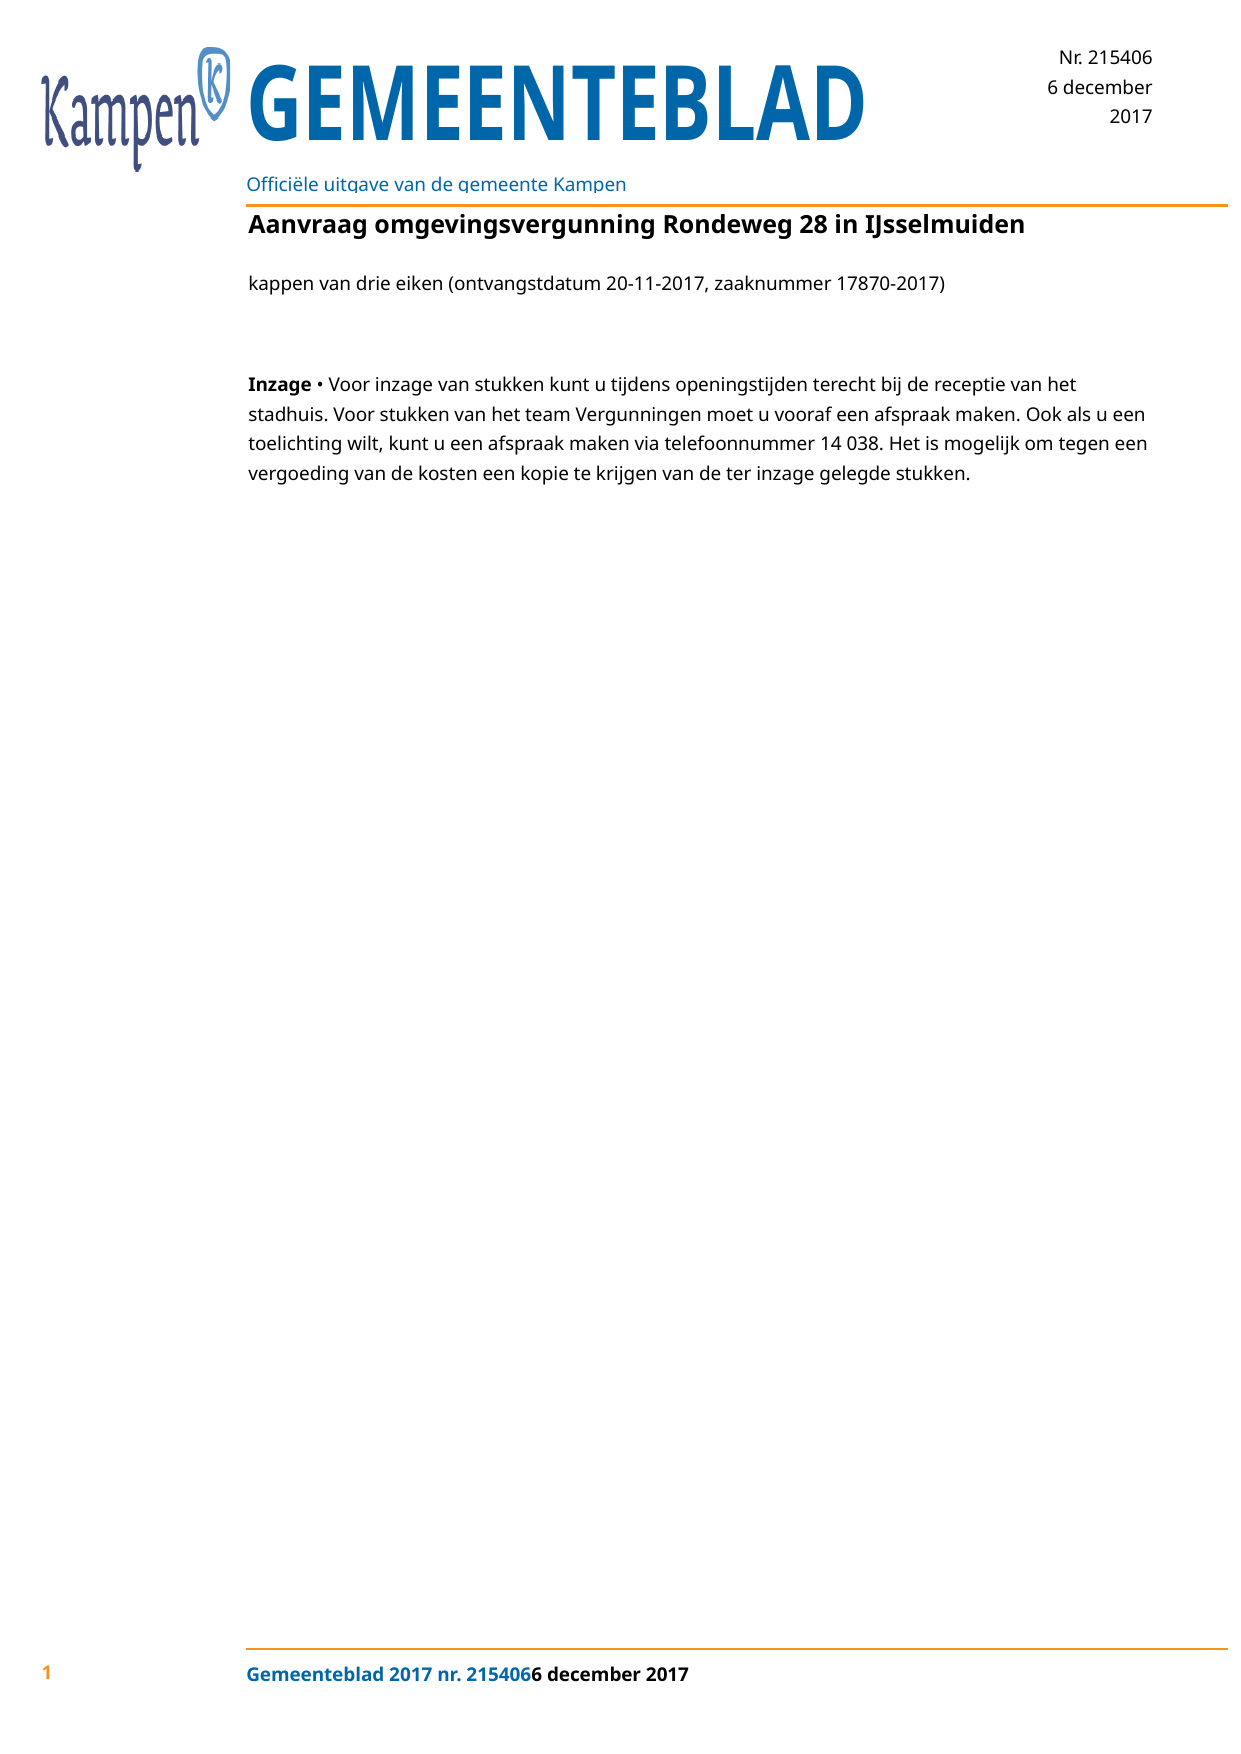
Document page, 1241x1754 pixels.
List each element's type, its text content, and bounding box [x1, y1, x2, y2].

text Aanvraag omgevingsvergunning Rondeweg 28 in IJsselmuiden [248, 207, 1152, 241]
text kappen van drie eiken (ontvangstdatum 20-11-2017, zaaknummer 17870-2017) [248, 270, 1152, 296]
picture [41, 47, 231, 172]
text Inzage • Voor inzage van stukken kunt u tijdens openingstijden terecht bij de receptie van het stadhuis. Voor stukken van het team Vergunningen moet u vooraf een afspraak maken. Ook als u een toelichting wilt, kunt u een afspraak maken via telefoonnummer 14 038. Het is mogelijk om tegen een vergoeding van de kosten een kopie te krijgen van de ter inzage gelegde stukken. [248, 371, 1152, 486]
